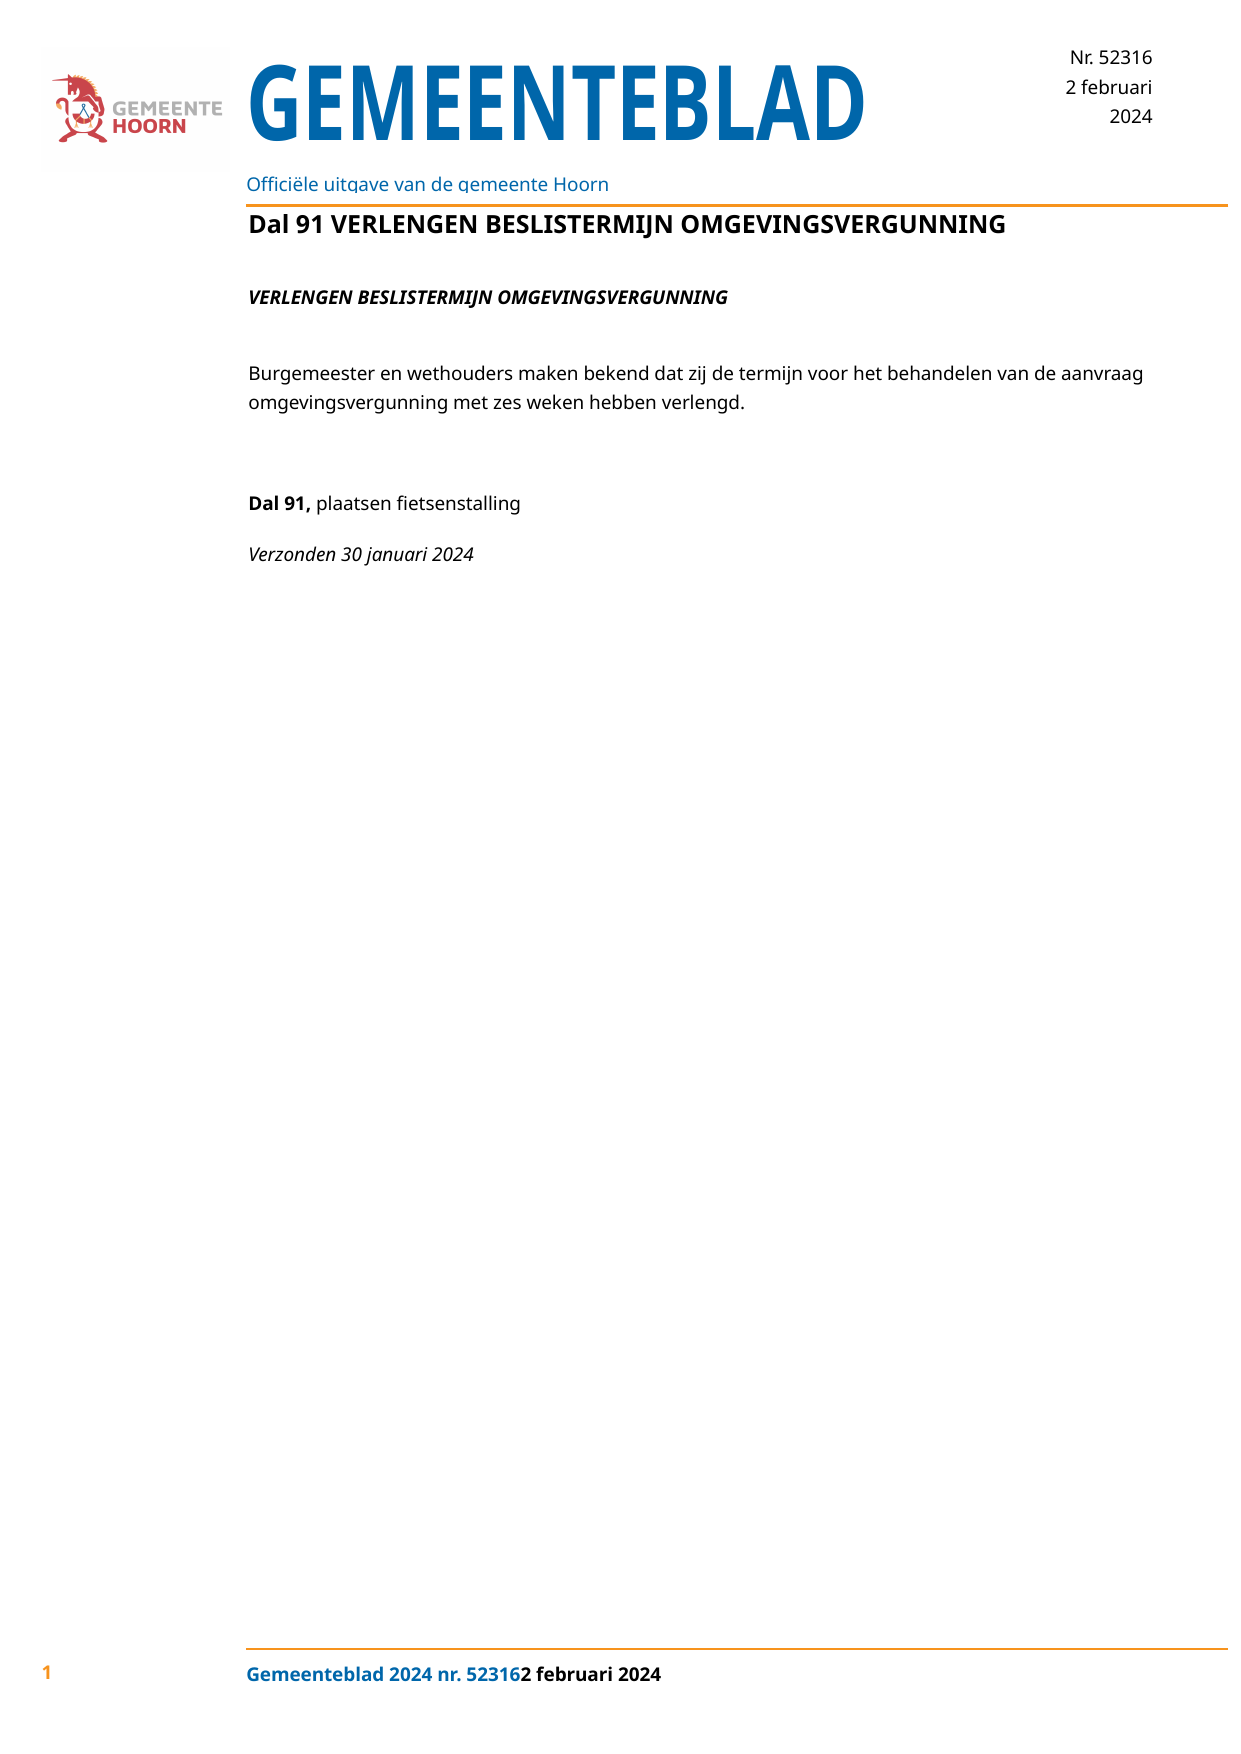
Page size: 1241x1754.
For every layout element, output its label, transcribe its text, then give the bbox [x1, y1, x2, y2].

text VERLENGEN BESLISTERMIJN OMGEVINGSVERGUNNING [248, 284, 1152, 309]
text Verzonden 30 januari 2024 [248, 541, 1152, 567]
text Dal 91 VERLENGEN BESLISTERMIJN OMGEVINGSVERGUNNING [248, 207, 1152, 241]
text Burgemeester en wethouders maken bekend dat zij de termijn voor het behandelen van de aanvraag omgevingsvergunning met zes weken hebben verlengd. [248, 360, 1152, 415]
picture [41, 47, 231, 172]
text Dal 91, plaatsen fietsenstalling [248, 490, 1152, 516]
